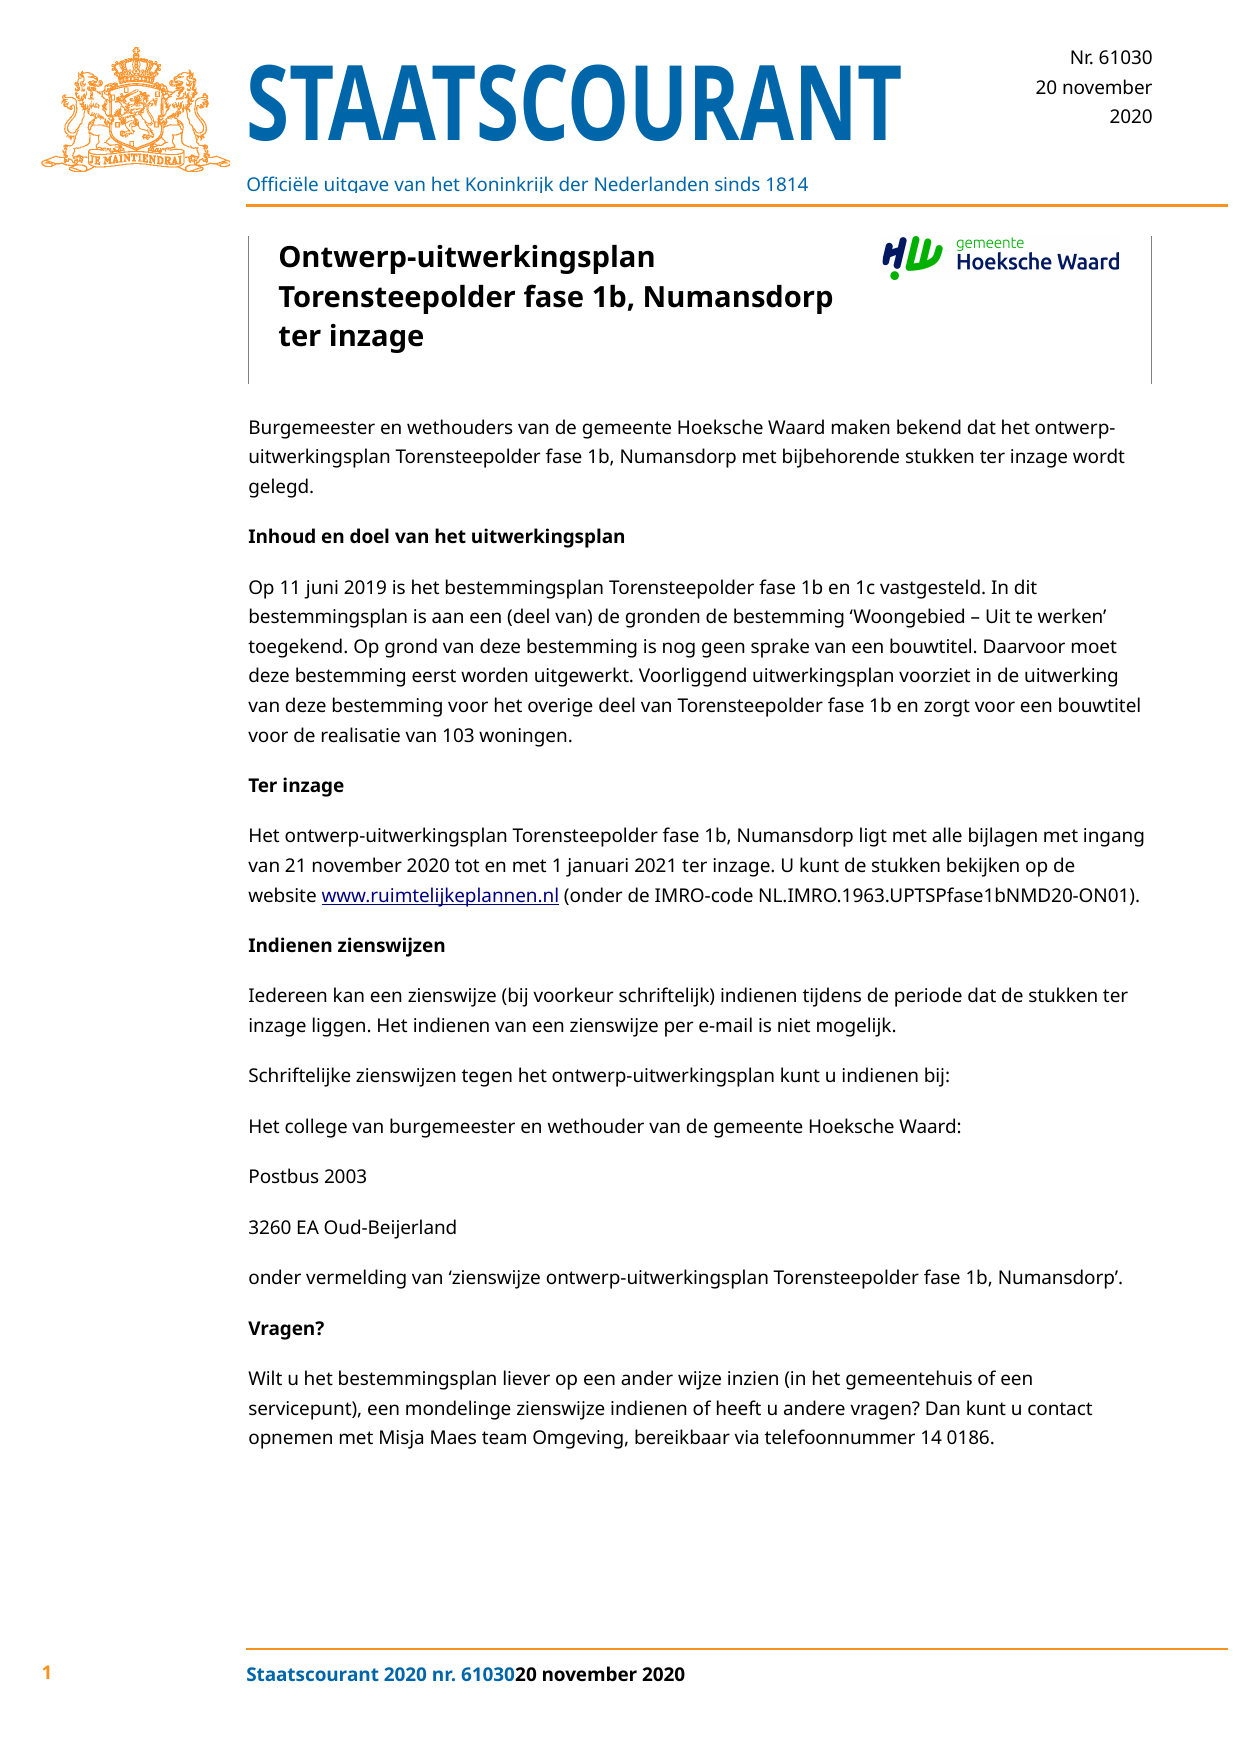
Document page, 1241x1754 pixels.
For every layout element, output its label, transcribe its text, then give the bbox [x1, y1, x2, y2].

table_header Ontwerp-uitwerkingsplan Torensteepolder fase 1b, Numansdorp ter inzage [249, 236, 850, 384]
text Wilt u het bestemmingsplan liever op een ander wijze inzien (in het gemeentehuis of een servicepunt), een mondelinge zienswijze indienen of heeft u andere vragen? Dan kunt u contact opnemen met Misja Maes team Omgeving, bereikbaar via telefoonnummer 14 0186. [248, 1365, 1152, 1450]
picture [41, 47, 231, 172]
text Het college van burgemeester en wethouder van de gemeente Hoeksche Waard: [248, 1113, 1152, 1139]
text Postbus 2003 [248, 1163, 1152, 1189]
text Iedereen kan een zienswijze (bij voorkeur schriftelijk) indienen tijdens de periode dat de stukken ter inzage liggen. Het indienen van een zienswijze per e-mail is niet mogelijk. [248, 983, 1152, 1038]
table_header [850, 236, 1151, 384]
text Burgemeester en wethouders van de gemeente Hoeksche Waard maken bekend dat het ontwerp-uitwerkingsplan Torensteepolder fase 1b, Numansdorp met bijbehorende stukken ter inzage wordt gelegd. [248, 414, 1152, 499]
text Ter inzage [248, 772, 1152, 798]
text Indienen zienswijzen [248, 932, 1152, 958]
text onder vermelding van ‘zienswijze ontwerp-uitwerkingsplan Torensteepolder fase 1b, Numansdorp’. [248, 1264, 1152, 1290]
picture [882, 236, 1119, 280]
text 3260 EA Oud-Beijerland [248, 1214, 1152, 1240]
text Schriftelijke zienswijzen tegen het ontwerp-uitwerkingsplan kunt u indienen bij: [248, 1063, 1152, 1088]
text Inhoud en doel van het uitwerkingsplan [248, 523, 1152, 549]
text Vragen? [248, 1315, 1152, 1341]
text Het ontwerp-uitwerkingsplan Torensteepolder fase 1b, Numansdorp ligt met alle bijlagen met ingang van 21 november 2020 tot en met 1 januari 2021 ter inzage. U kunt de stukken bekijken op de website www.ruimtelijkeplannen.nl (onder de IMRO-code NL.IMRO.1963.UPTSPfase1bNMD20-ON01). [248, 823, 1152, 908]
text Op 11 juni 2019 is het bestemmingsplan Torensteepolder fase 1b en 1c vastgesteld. In dit bestemmingsplan is aan een (deel van) de gronden de bestemming ‘Woongebied – Uit te werken’ toegekend. Op grond van deze bestemming is nog geen sprake van een bouwtitel. Daarvoor moet deze bestemming eerst worden uitgewerkt. Voorliggend uitwerkingsplan voorziet in de uitwerking van deze bestemming voor het overige deel van Torensteepolder fase 1b en zorgt voor een bouwtitel voor de realisatie van 103 woningen. [248, 574, 1152, 748]
